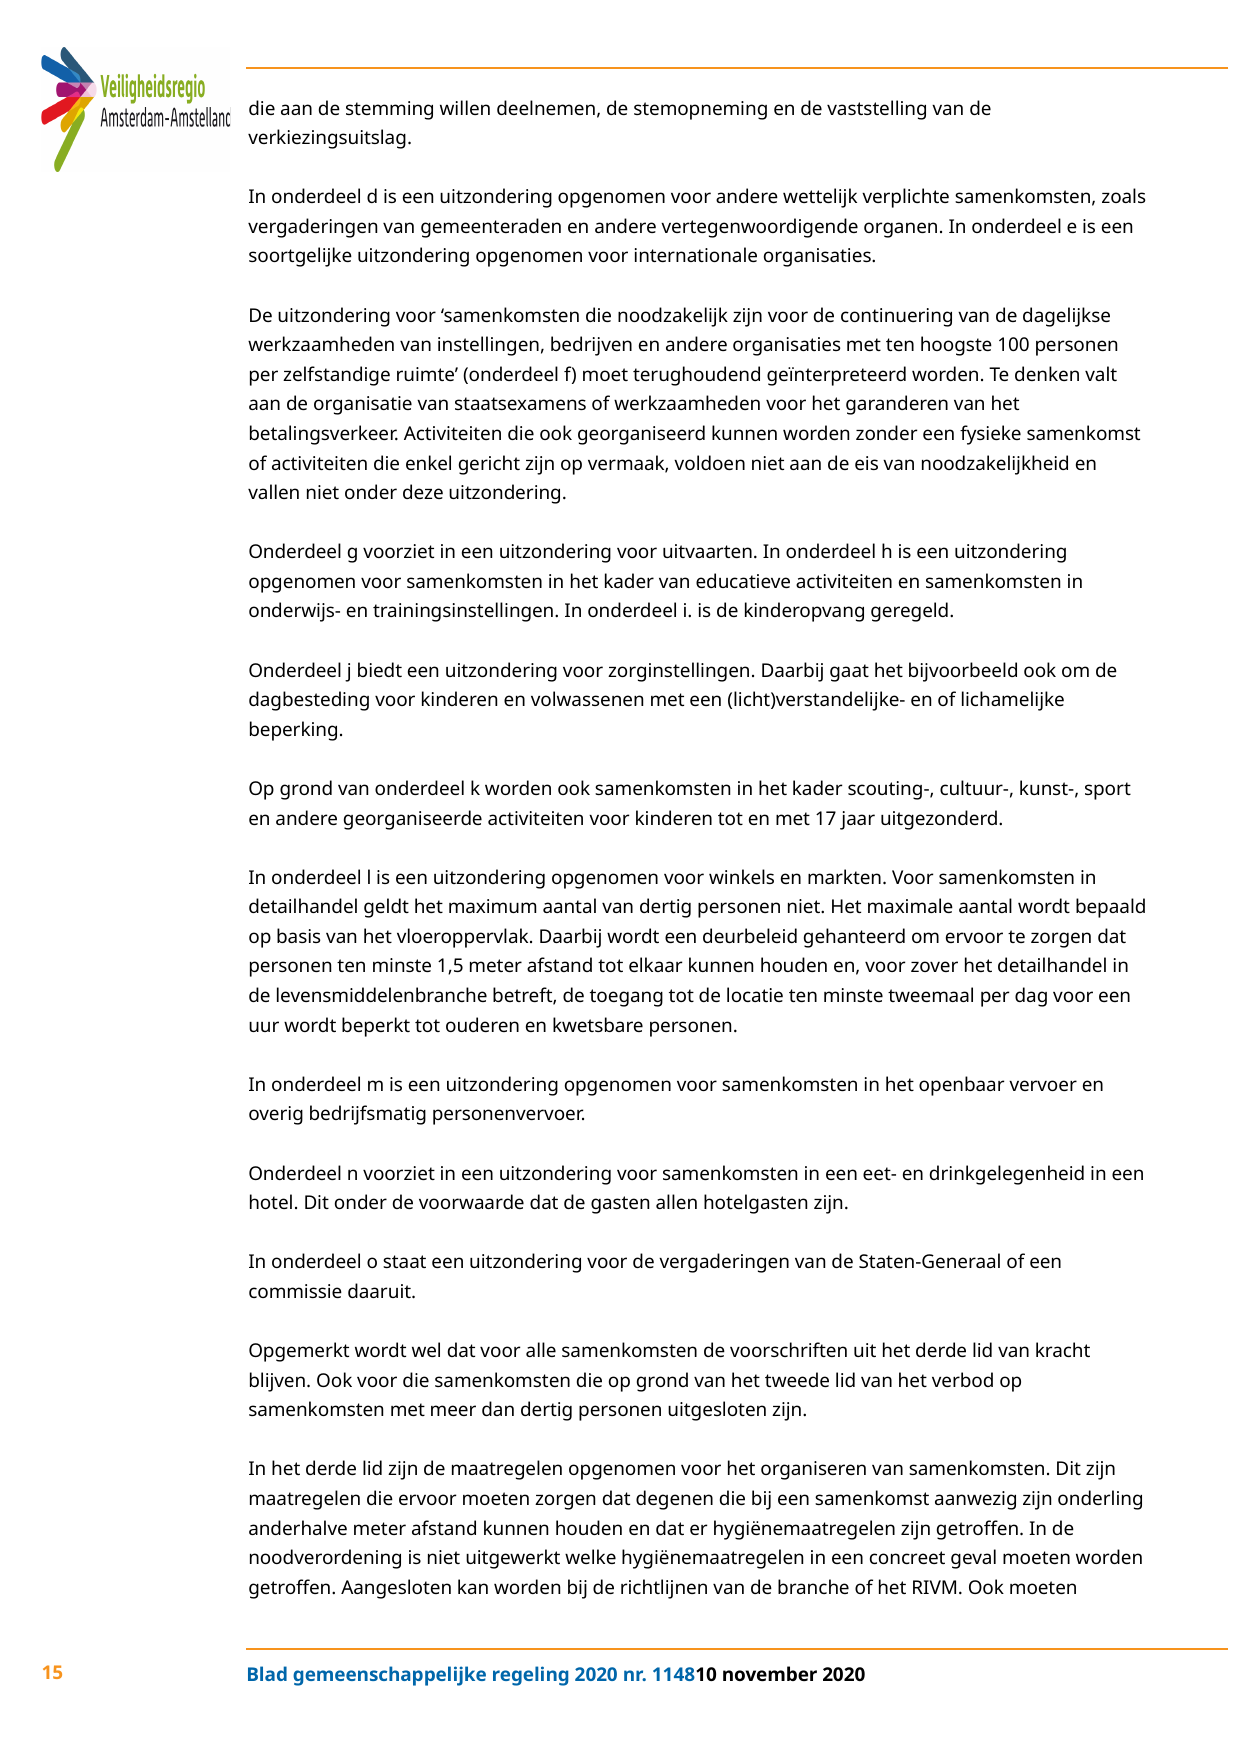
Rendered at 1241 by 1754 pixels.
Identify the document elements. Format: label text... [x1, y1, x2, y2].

text die aan de stemming willen deelnemen, de stemopneming en de vaststelling van de verkiezingsuitslag. [248, 95, 1152, 150]
text In onderdeel l is een uitzondering opgenomen voor winkels en markten. Voor samenkomsten in detailhandel geldt het maximum aantal van dertig personen niet. Het maximale aantal wordt bepaald op basis van het vloeroppervlak. Daarbij wordt een deurbeleid gehanteerd om ervoor te zorgen dat personen ten minste 1,5 meter afstand tot elkaar kunnen houden en, voor zover het detailhandel in de levensmiddelenbranche betreft, de toegang tot de locatie ten minste tweemaal per dag voor een uur wordt beperkt tot ouderen en kwetsbare personen. [248, 864, 1152, 1038]
text In onderdeel m is een uitzondering opgenomen voor samenkomsten in het openbaar vervoer en overig bedrijfsmatig personenvervoer. [248, 1071, 1152, 1126]
text Onderdeel g voorziet in een uitzondering voor uitvaarten. In onderdeel h is een uitzondering opgenomen voor samenkomsten in het kader van educatieve activiteiten en samenkomsten in onderwijs- en trainingsinstellingen. In onderdeel i. is de kinderopvang geregeld. [248, 538, 1152, 623]
text De uitzondering voor ‘samenkomsten die noodzakelijk zijn voor de continuering van de dagelijkse werkzaamheden van instellingen, bedrijven en andere organisaties met ten hoogste 100 personen per zelfstandige ruimte’ (onderdeel f) moet terughoudend geïnterpreteerd worden. Te denken valt aan de organisatie van staatsexamens of werkzaamheden voor het garanderen van het betalingsverkeer. Activiteiten die ook georganiseerd kunnen worden zonder een fysieke samenkomst of activiteiten die enkel gericht zijn op vermaak, voldoen niet aan de eis van noodzakelijkheid en vallen niet onder deze uitzondering. [248, 302, 1152, 505]
text Onderdeel j biedt een uitzondering voor zorginstellingen. Daarbij gaat het bijvoorbeeld ook om de dagbesteding voor kinderen en volwassenen met een (licht)verstandelijke- en of lichamelijke beperking. [248, 657, 1152, 742]
picture [41, 47, 231, 172]
text Onderdeel n voorziet in een uitzondering voor samenkomsten in een eet- en drinkgelegenheid in een hotel. Dit onder de voorwaarde dat de gasten allen hotelgasten zijn. [248, 1160, 1152, 1215]
text In het derde lid zijn de maatregelen opgenomen voor het organiseren van samenkomsten. Dit zijn maatregelen die ervoor moeten zorgen dat degenen die bij een samenkomst aanwezig zijn onderling anderhalve meter afstand kunnen houden en dat er hygiënemaatregelen zijn getroffen. In de noodverordening is niet uitgewerkt welke hygiënemaatregelen in een concreet geval moeten worden getroffen. Aangesloten kan worden bij de richtlijnen van de branche of het RIVM. Ook moeten [248, 1456, 1152, 1600]
text In onderdeel o staat een uitzondering voor de vergaderingen van de Staten-Generaal of een commissie daaruit. [248, 1248, 1152, 1304]
text Opgemerkt wordt wel dat voor alle samenkomsten de voorschriften uit het derde lid van kracht blijven. Ook voor die samenkomsten die op grond van het tweede lid van het verbod op samenkomsten met meer dan dertig personen uitgesloten zijn. [248, 1337, 1152, 1422]
text Op grond van onderdeel k worden ook samenkomsten in het kader scouting-, cultuur-, kunst-, sport en andere georganiseerde activiteiten voor kinderen tot en met 17 jaar uitgezonderd. [248, 775, 1152, 831]
text In onderdeel d is een uitzondering opgenomen voor andere wettelijk verplichte samenkomsten, zoals vergaderingen van gemeenteraden en andere vertegenwoordigende organen. In onderdeel e is een soortgelijke uitzondering opgenomen voor internationale organisaties. [248, 183, 1152, 268]
